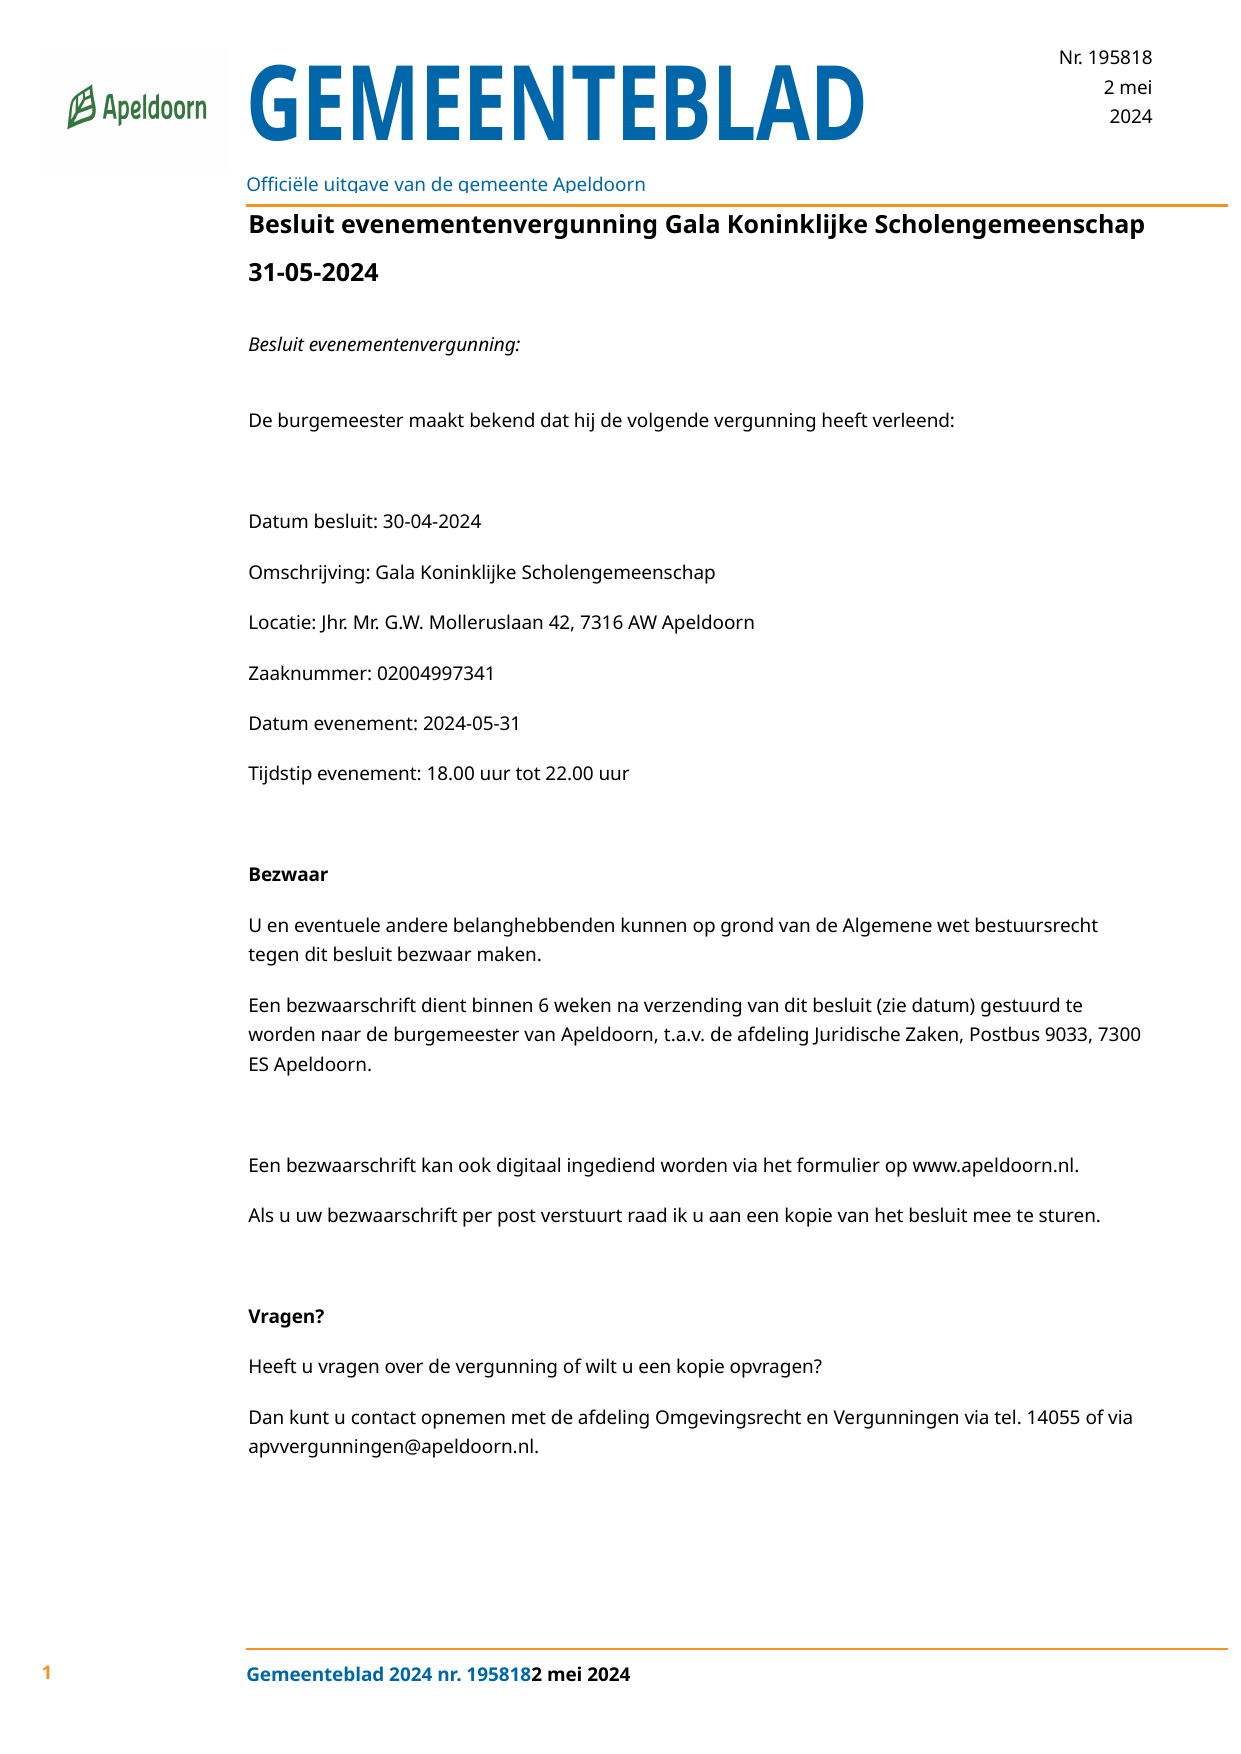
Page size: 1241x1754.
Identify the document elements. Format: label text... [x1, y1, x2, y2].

text Dan kunt u contact opnemen met de afdeling Omgevingsrecht en Vergunningen via tel. 14055 of via apvvergunningen@apeldoorn.nl. [248, 1404, 1152, 1459]
text Vragen? [248, 1303, 1152, 1329]
text Besluit evenementenvergunning Gala Koninklijke Scholengemeenschap 31-05-2024 [248, 207, 1152, 288]
text Zaaknummer: 02004997341 [248, 660, 1152, 685]
text Tijdstip evenement: 18.00 uur tot 22.00 uur [248, 761, 1152, 786]
text Bezwaar [248, 861, 1152, 887]
text Locatie: Jhr. Mr. G.W. Molleruslaan 42, 7316 AW Apeldoorn [248, 609, 1152, 635]
text Als u uw bezwaarschrift per post verstuurt raad ik u aan een kopie van het besluit mee te sturen. [248, 1202, 1152, 1228]
text Een bezwaarschrift dient binnen 6 weken na verzending van dit besluit (zie datum) gestuurd te worden naar de burgemeester van Apeldoorn, t.a.v. de afdeling Juridische Zaken, Postbus 9033, 7300 ES Apeldoorn. [248, 992, 1152, 1077]
text Datum besluit: 30-04-2024 [248, 508, 1152, 534]
picture [41, 47, 231, 172]
text Omschrijving: Gala Koninklijke Scholengemeenschap [248, 559, 1152, 584]
text Een bezwaarschrift kan ook digitaal ingediend worden via het formulier op www.apeldoorn.nl. [248, 1152, 1152, 1177]
text Heeft u vragen over de vergunning of wilt u een kopie opvragen? [248, 1353, 1152, 1379]
text U en eventuele andere belanghebbenden kunnen op grond van de Algemene wet bestuursrecht tegen dit besluit bezwaar maken. [248, 912, 1152, 967]
text Besluit evenementenvergunning: [248, 331, 1152, 357]
text Datum evenement: 2024-05-31 [248, 710, 1152, 736]
text De burgemeester maakt bekend dat hij de volgende vergunning heeft verleend: [248, 408, 1152, 433]
